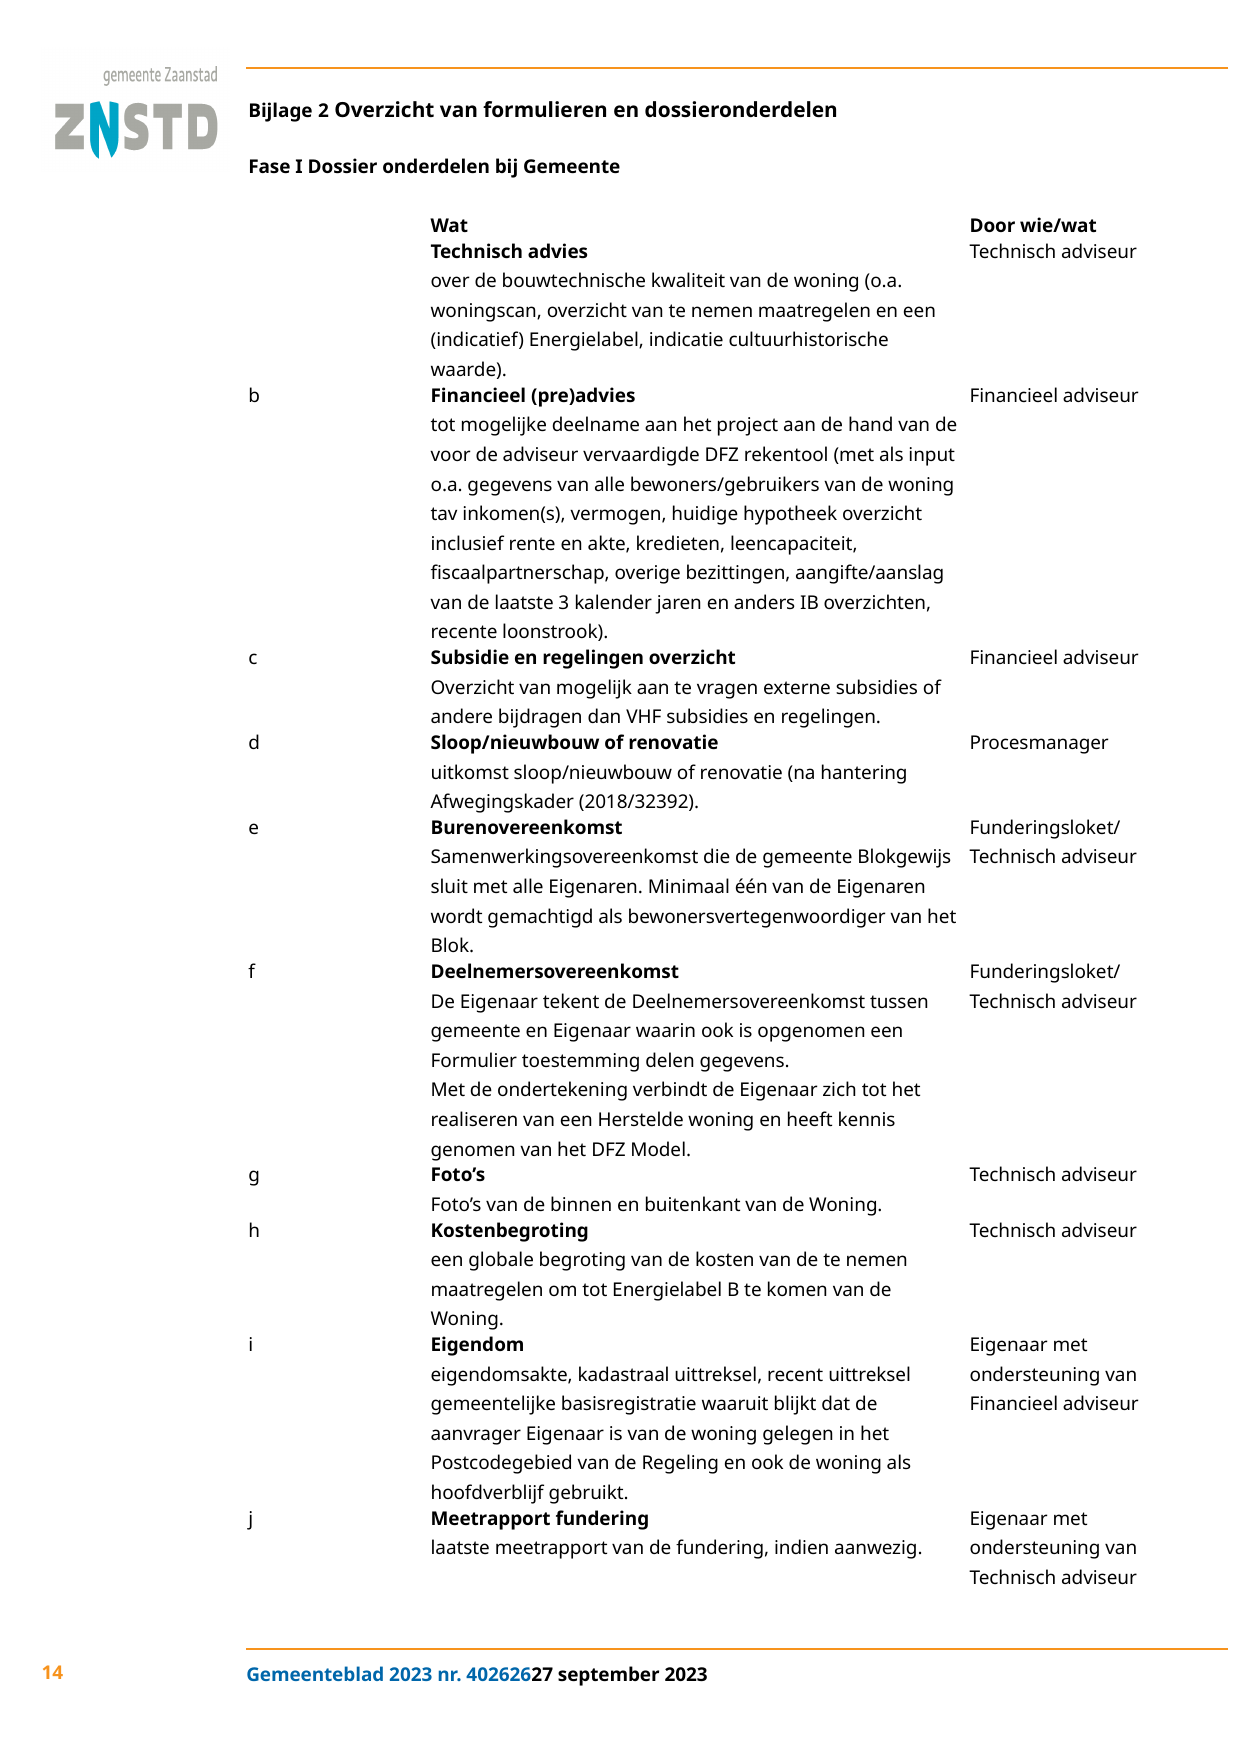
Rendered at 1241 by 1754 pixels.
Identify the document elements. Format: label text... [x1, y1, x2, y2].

table_cell Technisch advies over de bouwtechnische kwaliteit van de woning (o.a. woningscan, overzicht van te nemen maatregelen en een (indicatief) Energielabel, indicatie cultuurhistorische waarde). [430, 238, 969, 382]
table_cell Burenovereenkomst Samenwerkingsovereenkomst die de gemeente Blokgewijs sluit met alle Eigenaren. Minimaal één van de Eigenaren wordt gemachtigd als bewonersvertegenwoordiger van het Blok. [430, 814, 969, 958]
table_cell Eigenaar met ondersteuning van Technisch adviseur [969, 1505, 1152, 1590]
table_header Door wie/wat [969, 212, 1152, 238]
table_cell Financieel adviseur [969, 644, 1152, 729]
text Bijlage 2 Overzicht van formulieren en dossieronderdelen [248, 95, 1152, 123]
table_cell Technisch adviseur [969, 1161, 1152, 1217]
table_header [248, 212, 430, 238]
table_cell Technisch adviseur [969, 1217, 1152, 1331]
table_cell Funderingsloket/ Technisch adviseur [969, 814, 1152, 958]
table_cell h [248, 1217, 430, 1331]
table_cell j [248, 1505, 430, 1590]
picture [41, 47, 231, 172]
table_cell d [248, 729, 430, 814]
table_cell Sloop/nieuwbouw of renovatie uitkomst sloop/nieuwbouw of renovatie (na hantering Afwegingskader (2018/32392). [430, 729, 969, 814]
table_cell Technisch adviseur [969, 238, 1152, 382]
table_cell Meetrapport fundering laatste meetrapport van de fundering, indien aanwezig. [430, 1505, 969, 1590]
text Fase I Dossier onderdelen bij Gemeente [248, 153, 1152, 179]
table_cell g [248, 1161, 430, 1217]
table_cell b [248, 382, 430, 644]
table_header Wat [430, 212, 969, 238]
table_cell Subsidie en regelingen overzicht Overzicht van mogelijk aan te vragen externe subsidies of andere bijdragen dan VHF subsidies en regelingen. [430, 644, 969, 729]
table_cell Financieel adviseur [969, 382, 1152, 644]
table_cell Eigendom eigendomsakte, kadastraal uittreksel, recent uittreksel gemeentelijke basisregistratie waaruit blijkt dat de aanvrager Eigenaar is van de woning gelegen in het Postcodegebied van de Regeling en ook de woning als hoofdverblijf gebruikt. [430, 1331, 969, 1505]
table_cell i [248, 1331, 430, 1505]
table_cell Funderingsloket/ Technisch adviseur [969, 958, 1152, 1161]
table_cell Foto’s Foto’s van de binnen en buitenkant van de Woning. [430, 1161, 969, 1217]
table_cell [248, 238, 430, 382]
table_cell Kostenbegroting een globale begroting van de kosten van de te nemen maatregelen om tot Energielabel B te komen van de Woning. [430, 1217, 969, 1331]
table_cell Financieel (pre)advies tot mogelijke deelname aan het project aan de hand van de voor de adviseur vervaardigde DFZ rekentool (met als input o.a. gegevens van alle bewoners/gebruikers van de woning tav inkomen(s), vermogen, huidige hypotheek overzicht inclusief rente en akte, kredieten, leencapaciteit, fiscaalpartnerschap, overige bezittingen, aangifte/aanslag van de laatste 3 kalender jaren en anders IB overzichten, recente loonstrook). [430, 382, 969, 644]
table_cell c [248, 644, 430, 729]
table_cell Deelnemersovereenkomst De Eigenaar tekent de Deelnemersovereenkomst tussen gemeente en Eigenaar waarin ook is opgenomen een Formulier toestemming delen gegevens. Met de ondertekening verbindt de Eigenaar zich tot het realiseren van een Herstelde woning en heeft kennis genomen van het DFZ Model. [430, 958, 969, 1161]
table_cell Procesmanager [969, 729, 1152, 814]
table_cell Eigenaar met ondersteuning van Financieel adviseur [969, 1331, 1152, 1505]
table_cell f [248, 958, 430, 1161]
table_cell e [248, 814, 430, 958]
